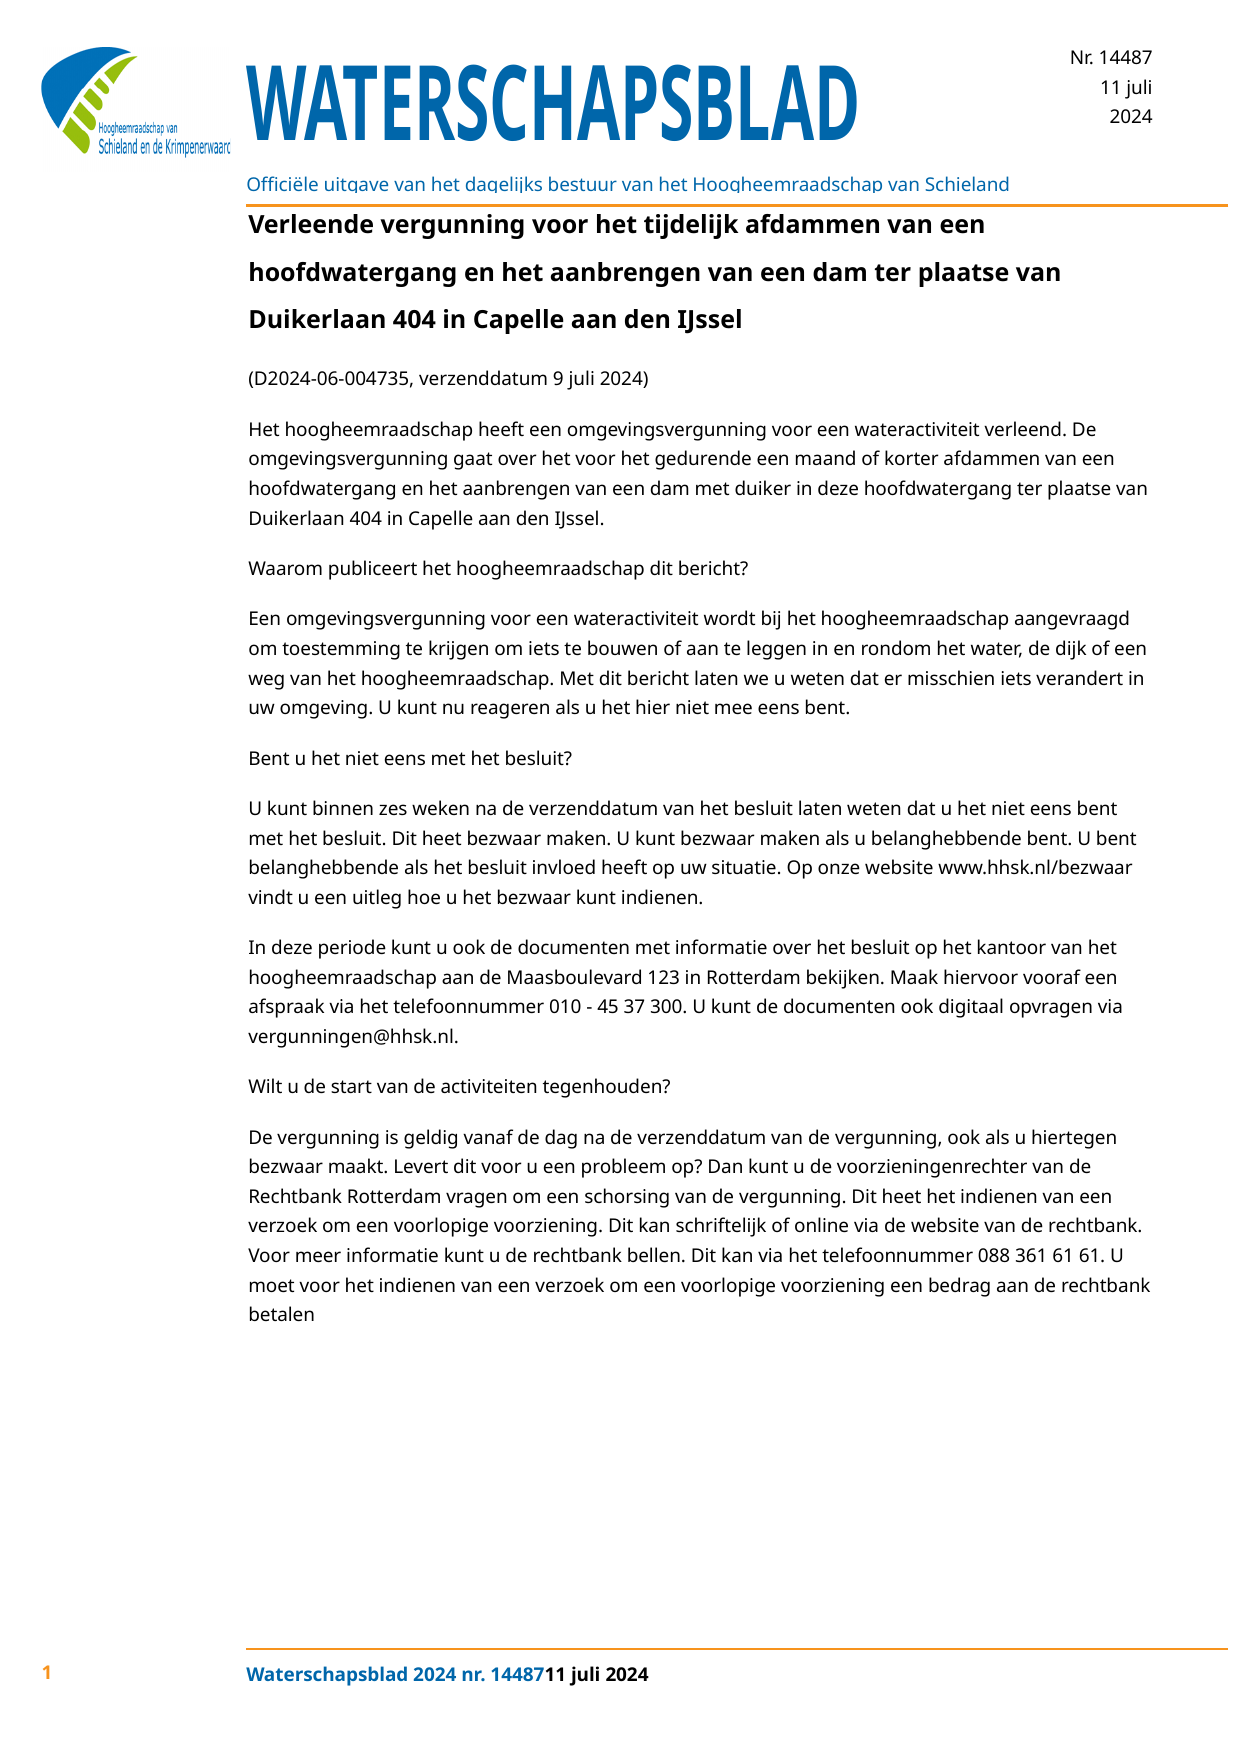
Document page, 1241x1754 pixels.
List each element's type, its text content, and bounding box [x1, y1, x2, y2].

text U kunt binnen zes weken na de verzenddatum van het besluit laten weten dat u het niet eens bent met het besluit. Dit heet bezwaar maken. U kunt bezwaar maken als u belanghebbende bent. U bent belanghebbende als het besluit invloed heeft op uw situatie. Op onze website www.hhsk.nl/bezwaar vindt u een uitleg hoe u het bezwaar kunt indienen. [248, 795, 1152, 909]
text Wilt u de start van de activiteiten tegenhouden? [248, 1073, 1152, 1099]
text In deze periode kunt u ook de documenten met informatie over het besluit op het kantoor van het hoogheemraadschap aan de Maasboulevard 123 in Rotterdam bekijken. Maak hiervoor vooraf een afspraak via het telefoonnummer 010 - 45 37 300. U kunt de documenten ook digitaal opvragen via vergunningen@hhsk.nl. [248, 934, 1152, 1049]
text Het hoogheemraadschap heeft een omgevingsvergunning voor een wateractiviteit verleend. De omgevingsvergunning gaat over het voor het gedurende een maand of korter afdammen van een hoofdwatergang en het aanbrengen van een dam met duiker in deze hoofdwatergang ter plaatse van Duikerlaan 404 in Capelle aan den IJssel. [248, 416, 1152, 530]
text Een omgevingsvergunning voor een wateractiviteit wordt bij het hoogheemraadschap aangevraagd om toestemming te krijgen om iets te bouwen of aan te leggen in en rondom het water, de dijk of een weg van het hoogheemraadschap. Met dit bericht laten we u weten dat er misschien iets verandert in uw omgeving. U kunt nu reageren als u het hier niet mee eens bent. [248, 606, 1152, 720]
text Bent u het niet eens met het besluit? [248, 745, 1152, 770]
text Verleende vergunning voor het tijdelijk afdammen van een hoofdwatergang en het aanbrengen van een dam ter plaatse van Duikerlaan 404 in Capelle aan den IJssel [248, 207, 1152, 336]
picture [41, 47, 231, 172]
text (D2024-06-004735, verzenddatum 9 juli 2024) [248, 366, 1152, 391]
text De vergunning is geldig vanaf de dag na de verzenddatum van de vergunning, ook als u hiertegen bezwaar maakt. Levert dit voor u een probleem op? Dan kunt u de voorzieningenrechter van de Rechtbank Rotterdam vragen om een schorsing van de vergunning. Dit heet het indienen van een verzoek om een voorlopige voorziening. Dit kan schriftelijk of online via de website van de rechtbank. Voor meer informatie kunt u de rechtbank bellen. Dit kan via het telefoonnummer 088 361 61 61. U moet voor het indienen van een verzoek om een voorlopige voorziening een bedrag aan de rechtbank betalen [248, 1124, 1152, 1327]
text Waarom publiceert het hoogheemraadschap dit bericht? [248, 555, 1152, 581]
